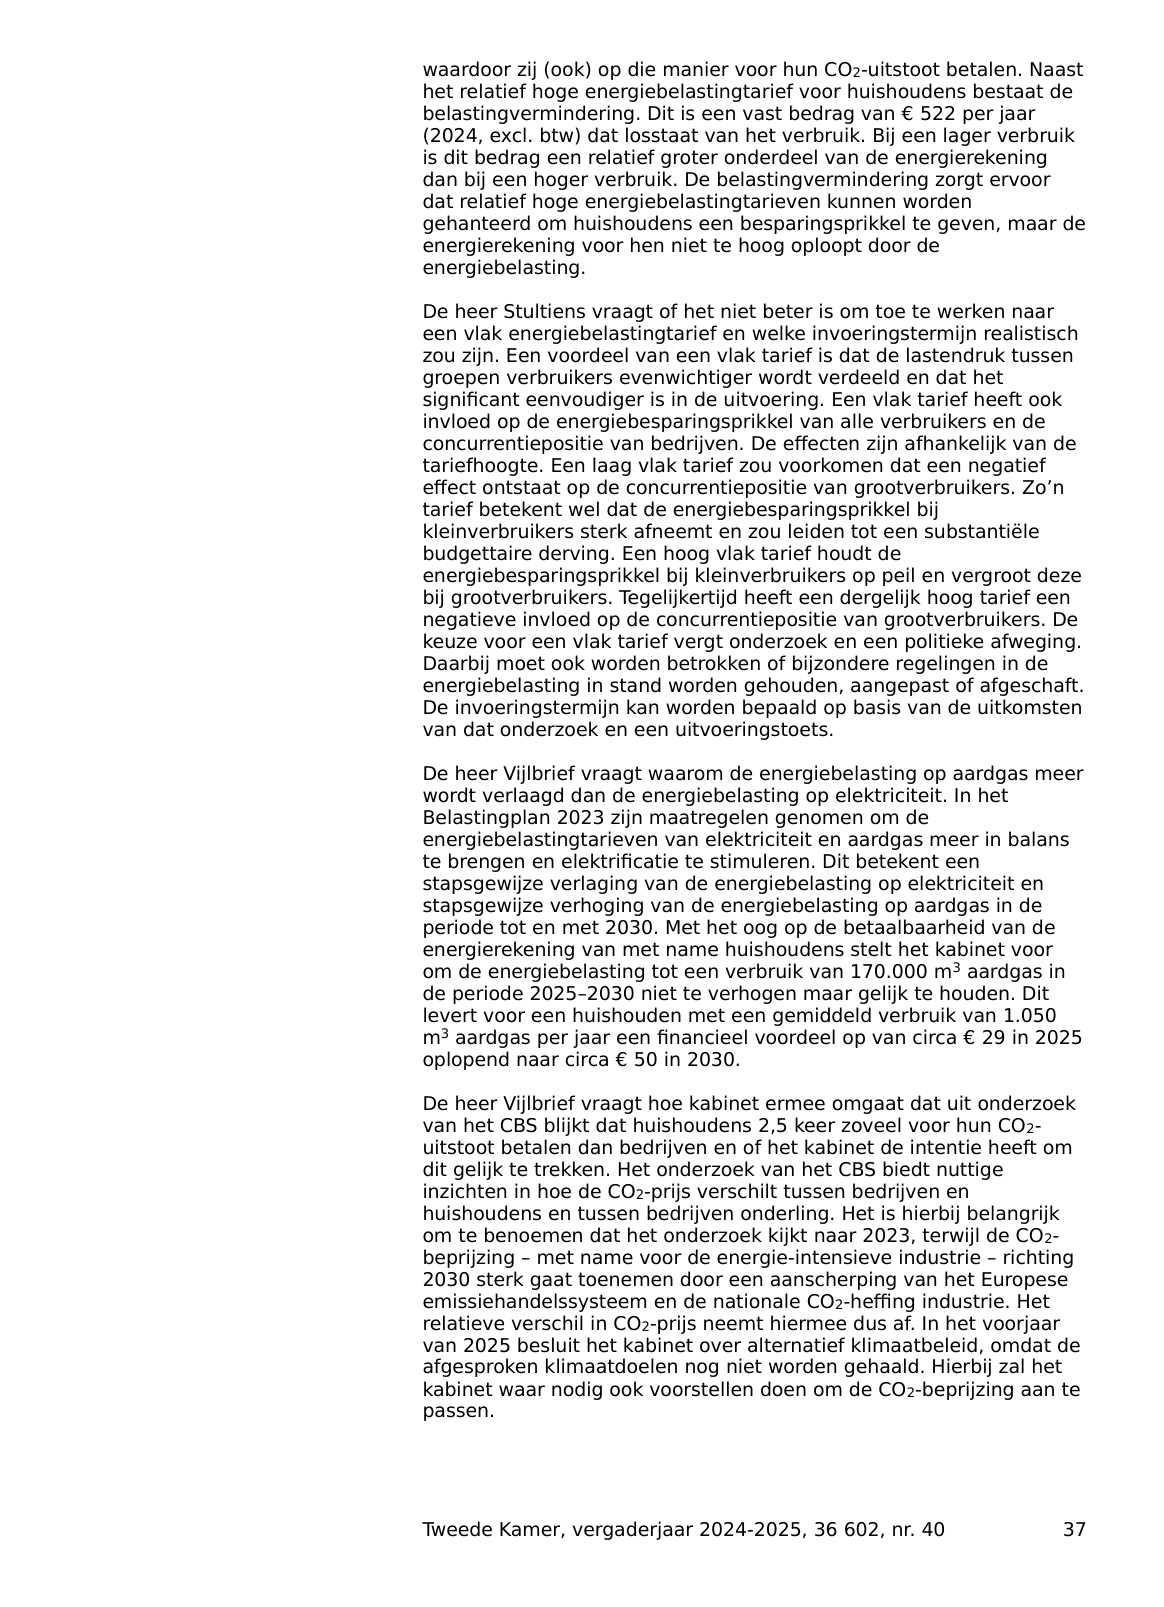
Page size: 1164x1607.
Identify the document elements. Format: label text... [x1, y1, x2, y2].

text De heer Stultiens vraagt of het niet beter is om toe te werken naar een vlak energiebelastingtarief en welke invoeringstermijn realistisch zou zijn. Een voordeel van een vlak tarief is dat de lastendruk tussen groepen verbruikers evenwichtiger wordt verdeeld en dat het significant eenvoudiger is in de uitvoering. Een vlak tarief heeft ook invloed op de energiebesparingsprikkel van alle verbruikers en de concurrentiepositie van bedrijven. De effecten zijn afhankelijk van de tariefhoogte. Een laag vlak tarief zou voorkomen dat een negatief effect ontstaat op de concurrentiepositie van grootverbruikers. Zo’n tarief betekent wel dat de energiebesparingsprikkel bij kleinverbruikers sterk afneemt en zou leiden tot een substantiële budgettaire derving. Een hoog vlak tarief houdt de energiebesparingsprikkel bij kleinverbruikers op peil en vergroot deze bij grootverbruikers. Tegelijkertijd heeft een dergelijk hoog tarief een negatieve invloed op de concurrentiepositie van grootverbruikers. De keuze voor een vlak tarief vergt onderzoek en een politieke afweging. Daarbij moet ook worden betrokken of bijzondere regelingen in de energiebelasting in stand worden gehouden, aangepast of afgeschaft. De invoeringstermijn kan worden bepaald op basis van de uitkomsten van dat onderzoek en een uitvoeringstoets. [422, 301, 1087, 741]
text De heer Vijlbrief vraagt hoe kabinet ermee omgaat dat uit onderzoek van het CBS blijkt dat huishoudens 2,5 keer zoveel voor hun CO2-uitstoot betalen dan bedrijven en of het kabinet de intentie heeft om dit gelijk te trekken. Het onderzoek van het CBS biedt nuttige inzichten in hoe de CO2-prijs verschilt tussen bedrijven en huishoudens en tussen bedrijven onderling. Het is hierbij belangrijk om te benoemen dat het onderzoek kijkt naar 2023, terwijl de CO2-beprijzing – met name voor de energie-intensieve industrie – richting 2030 sterk gaat toenemen door een aanscherping van het Europese emissiehandelssysteem en de nationale CO2-heffing industrie. Het relatieve verschil in CO2-prijs neemt hiermee dus af. In het voorjaar van 2025 besluit het kabinet over alternatief klimaatbeleid, omdat de afgesproken klimaatdoelen nog niet worden gehaald. Hierbij zal het kabinet waar nodig ook voorstellen doen om de CO2-beprijzing aan te passen. [422, 1093, 1087, 1422]
text waardoor zij (ook) op die manier voor hun CO2-uitstoot betalen. Naast het relatief hoge energiebelastingtarief voor huishoudens bestaat de belastingvermindering. Dit is een vast bedrag van € 522 per jaar (2024, excl. btw) dat losstaat van het verbruik. Bij een lager verbruik is dit bedrag een relatief groter onderdeel van de energierekening dan bij een hoger verbruik. De belastingvermindering zorgt ervoor dat relatief hoge energiebelastingtarieven kunnen worden gehanteerd om huishoudens een besparingsprikkel te geven, maar de energierekening voor hen niet te hoog oploopt door de energiebelasting. [422, 59, 1087, 279]
text De heer Vijlbrief vraagt waarom de energiebelasting op aardgas meer wordt verlaagd dan de energiebelasting op elektriciteit. In het Belastingplan 2023 zijn maatregelen genomen om de energiebelastingtarieven van elektriciteit en aardgas meer in balans te brengen en elektrificatie te stimuleren. Dit betekent een stapsgewijze verlaging van de energiebelasting op elektriciteit en stapsgewijze verhoging van de energiebelasting op aardgas in de periode tot en met 2030. Met het oog op de betaalbaarheid van de energierekening van met name huishoudens stelt het kabinet voor om de energiebelasting tot een verbruik van 170.000 m3 aardgas in de periode 2025–2030 niet te verhogen maar gelijk te houden. Dit levert voor een huishouden met een gemiddeld verbruik van 1.050 m3 aardgas per jaar een financieel voordeel op van circa € 29 in 2025 oplopend naar circa € 50 in 2030. [422, 763, 1087, 1071]
